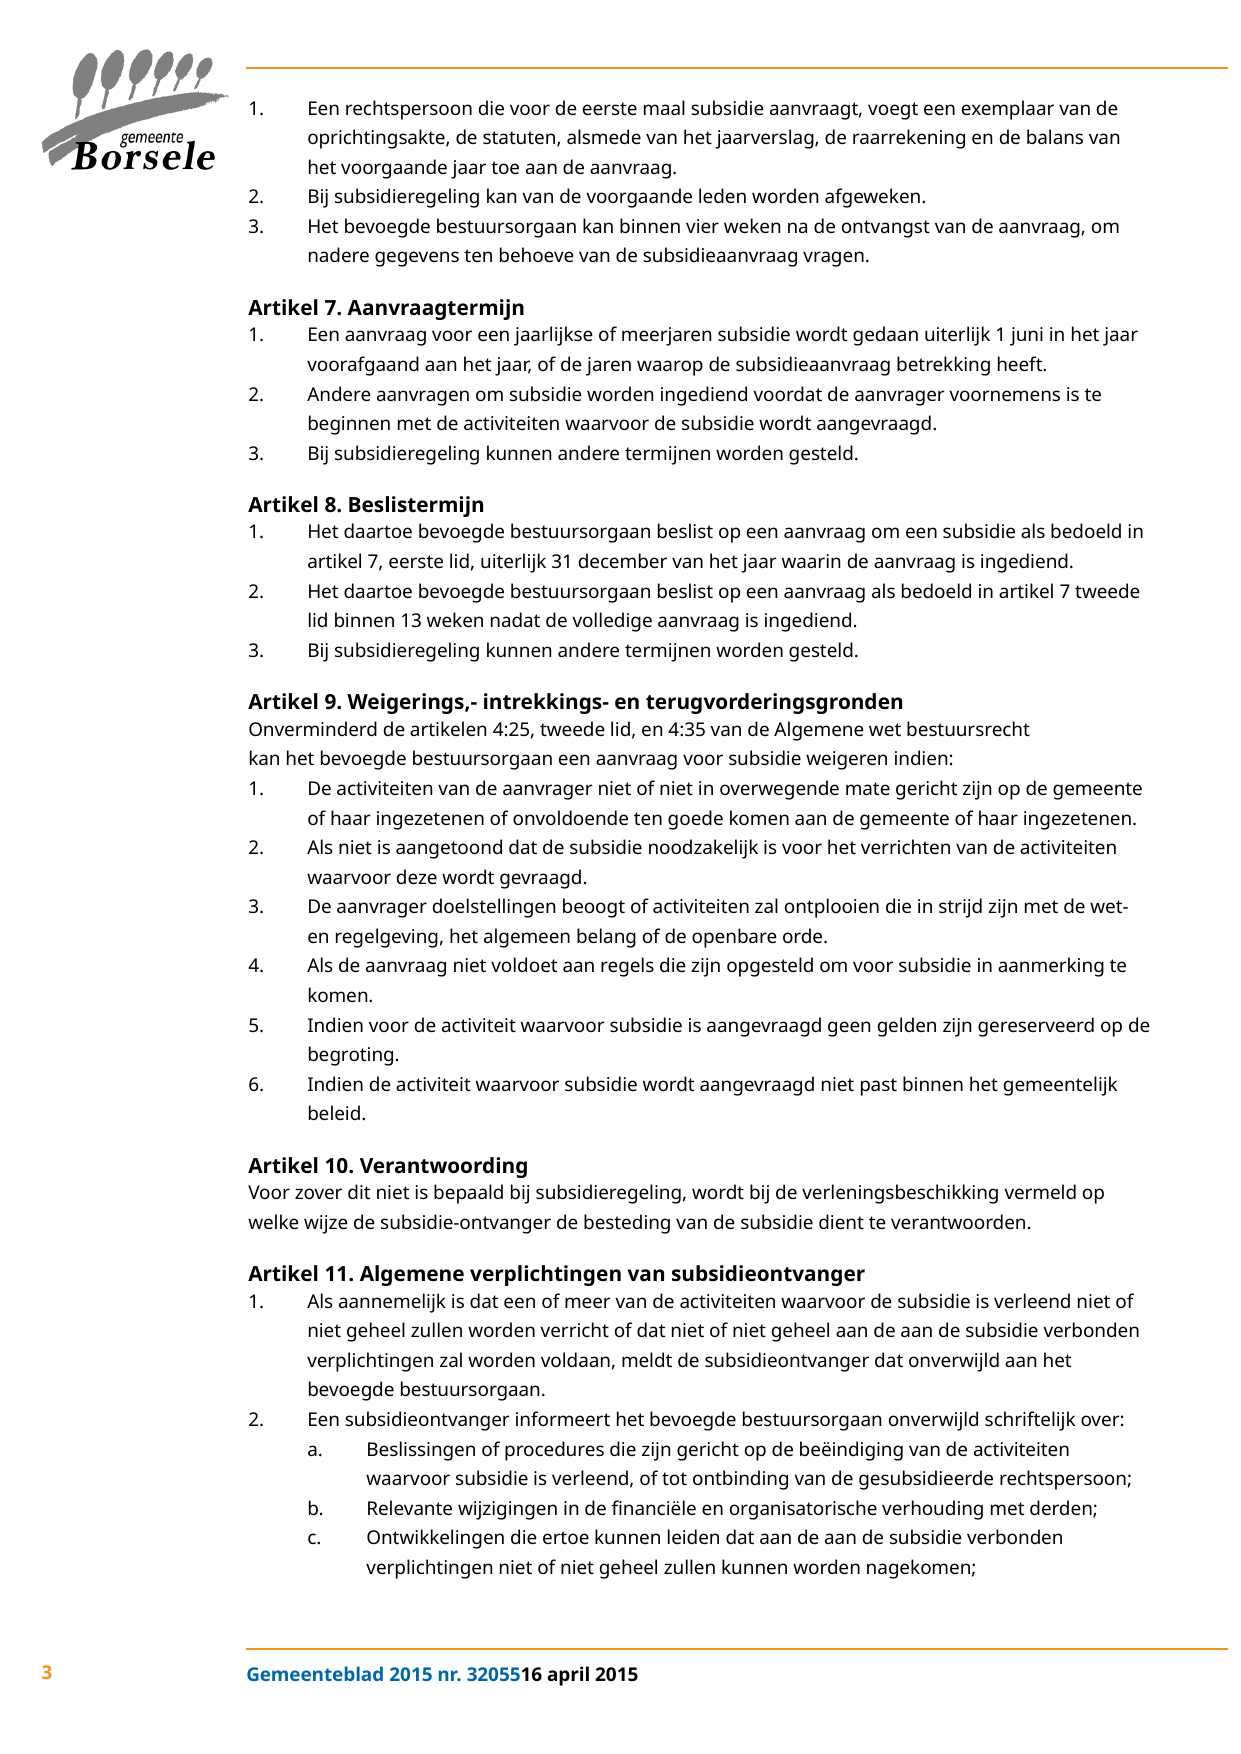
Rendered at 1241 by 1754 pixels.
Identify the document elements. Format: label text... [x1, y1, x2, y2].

list Als niet is aangetoond dat de subsidie noodzakelijk is voor het verrichten van de activiteiten waarvoor deze wordt gevraagd. [248, 834, 1152, 889]
text Voor zover dit niet is bepaald bij subsidieregeling, wordt bij de verleningsbeschikking vermeld op welke wijze de subsidie-ontvanger de besteding van de subsidie dient te verantwoorden. [248, 1179, 1152, 1235]
list Het daartoe bevoegde bestuursorgaan beslist op een aanvraag om een subsidie als bedoeld in artikel 7, eerste lid, uiterlijk 31 december van het jaar waarin de aanvraag is ingediend. [248, 519, 1152, 574]
list Als de aanvraag niet voldoet aan regels die zijn opgesteld om voor subsidie in aanmerking te komen. [248, 953, 1152, 1008]
list Het bevoegde bestuursorgaan kan binnen vier weken na de ontvangst van de aanvraag, om nadere gegevens ten behoeve van de subsidieaanvraag vragen. [248, 213, 1152, 268]
list Indien de activiteit waarvoor subsidie wordt aangevraagd niet past binnen het gemeentelijk beleid. [248, 1071, 1152, 1126]
list Een rechtspersoon die voor de eerste maal subsidie aanvraagt, voegt een exemplaar van de oprichtingsakte, de statuten, alsmede van het jaarverslag, de raarrekening en de balans van het voorgaande jaar toe aan de aanvraag. [248, 95, 1152, 180]
list Indien voor de activiteit waarvoor subsidie is aangevraagd geen gelden zijn gereserveerd op de begroting. [248, 1012, 1152, 1067]
list De activiteiten van de aanvrager niet of niet in overwegende mate gericht zijn op de gemeente of haar ingezetenen of onvoldoende ten goede komen aan de gemeente of haar ingezetenen. [248, 775, 1152, 830]
list Relevante wijzigingen in de financiële en organisatorische verhouding met derden; [307, 1495, 1152, 1521]
list Als aannemelijk is dat een of meer van de activiteiten waarvoor de subsidie is verleend niet of niet geheel zullen worden verricht of dat niet of niet geheel aan de aan de subsidie verbonden verplichtingen zal worden voldaan, meldt de subsidieontvanger dat onverwijld aan het bevoegde bestuursorgaan. [248, 1288, 1152, 1402]
text Artikel 9. Weigerings,- intrekkings- en terugvorderingsgronden [248, 687, 1152, 716]
text Artikel 10. Verantwoording [248, 1151, 1152, 1179]
text Artikel 7. Aanvraagtermijn [248, 293, 1152, 322]
list Bij subsidieregeling kunnen andere termijnen worden gesteld. [248, 440, 1152, 466]
list Bij subsidieregeling kan van de voorgaande leden worden afgeweken. [248, 183, 1152, 209]
text Onverminderd de artikelen 4:25, tweede lid, en 4:35 van de Algemene wet bestuursrecht [248, 716, 1152, 742]
text Artikel 8. Beslistermijn [248, 490, 1152, 519]
list Een aanvraag voor een jaarlijkse of meerjaren subsidie wordt gedaan uiterlijk 1 juni in het jaar voorafgaand aan het jaar, of de jaren waarop de subsidieaanvraag betrekking heeft. [248, 322, 1152, 377]
list Het daartoe bevoegde bestuursorgaan beslist op een aanvraag als bedoeld in artikel 7 tweede lid binnen 13 weken nadat de volledige aanvraag is ingediend. [248, 578, 1152, 633]
list De aanvrager doelstellingen beoogt of activiteiten zal ontplooien die in strijd zijn met de wet- en regelgeving, het algemeen belang of de openbare orde. [248, 893, 1152, 949]
list Beslissingen of procedures die zijn gericht op de beëindiging van de activiteiten waarvoor subsidie is verleend, of tot ontbinding van de gesubsidieerde rechtspersoon; [307, 1436, 1152, 1491]
list Andere aanvragen om subsidie worden ingediend voordat de aanvrager voornemens is te beginnen met de activiteiten waarvoor de subsidie wordt aangevraagd. [248, 381, 1152, 436]
picture [41, 47, 231, 172]
text Artikel 11. Algemene verplichtingen van subsidieontvanger [248, 1259, 1152, 1288]
text kan het bevoegde bestuursorgaan een aanvraag voor subsidie weigeren indien: [248, 746, 1152, 771]
list Ontwikkelingen die ertoe kunnen leiden dat aan de aan de subsidie verbonden verplichtingen niet of niet geheel zullen kunnen worden nagekomen; [307, 1524, 1152, 1580]
list Een subsidieontvanger informeert het bevoegde bestuursorgaan onverwijld schriftelijk over: [248, 1406, 1152, 1432]
list Bij subsidieregeling kunnen andere termijnen worden gesteld. [248, 637, 1152, 663]
